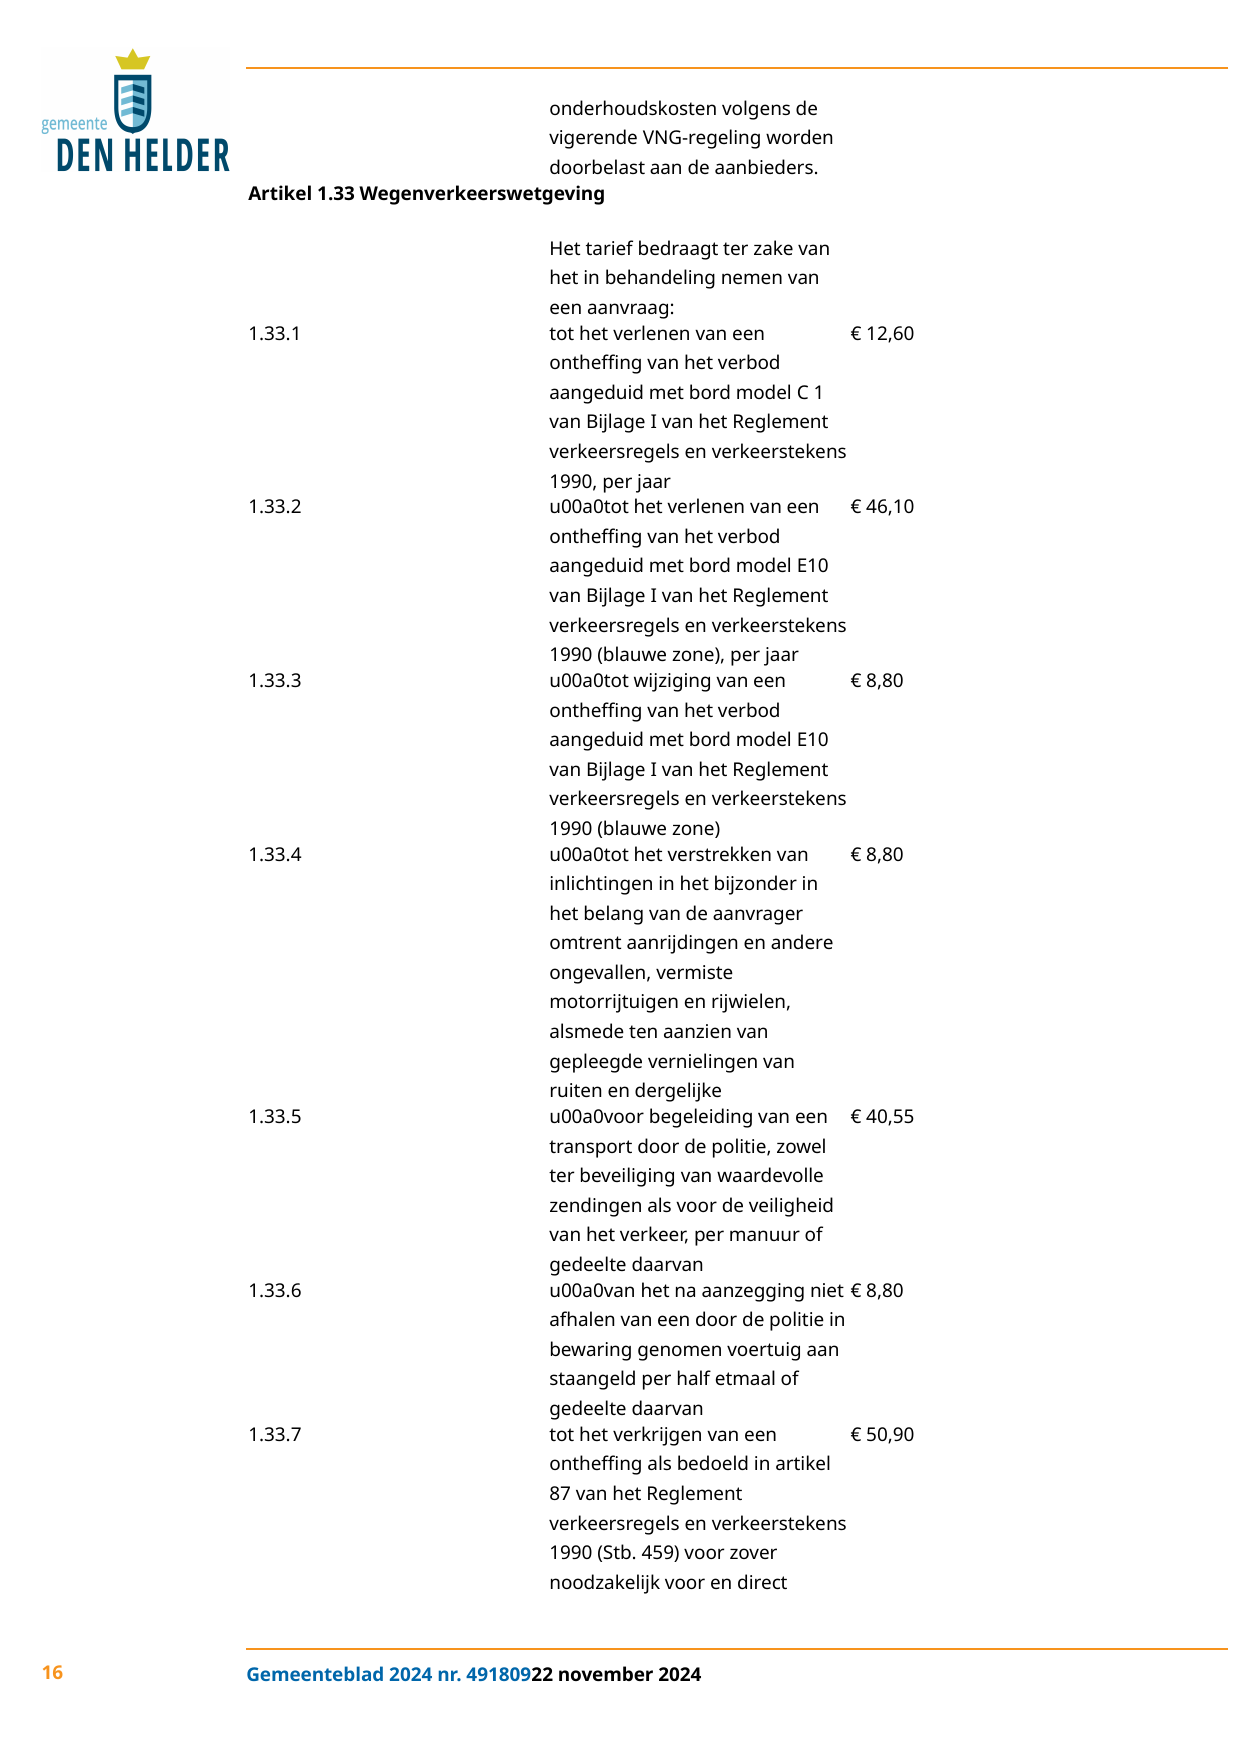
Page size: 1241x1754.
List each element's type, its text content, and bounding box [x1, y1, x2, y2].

picture [63, 144, 68, 165]
table_cell € 8,80 [850, 667, 1152, 841]
table_cell [850, 95, 1152, 180]
table_cell 1.33.5 [248, 1103, 549, 1277]
table_cell € 50,90 [850, 1421, 1152, 1594]
table_cell Artikel 1.33 Wegenverkeerswetgeving [248, 180, 1152, 235]
table_cell tot het verlenen van een ontheffing van het verbod aangeduid met bord model C 1 van Bijlage I van het Reglement verkeersregels en verkeerstekens 1990, per jaar [549, 320, 850, 493]
picture [41, 47, 231, 172]
table_cell onderhoudskosten volgens de vigerende VNG-regeling worden doorbelast aan de aanbieders. [549, 95, 850, 180]
picture [182, 144, 187, 165]
table_cell € 46,10 [850, 494, 1152, 667]
table_cell Het tarief bedraagt ter zake van het in behandeling nemen van een aanvraag: [549, 235, 850, 320]
table_cell 1.33.1 [248, 320, 549, 493]
picture [130, 157, 135, 172]
table_cell 1.33.4 [248, 841, 549, 1103]
table_cell 1.33.6 [248, 1277, 549, 1421]
table_cell 1.33.2 [248, 494, 549, 667]
table_cell u00a0tot wijziging van een ontheffing van het verbod aangeduid met bord model E10 van Bijlage I van het Reglement verkeersregels en verkeerstekens 1990 (blauwe zone) [549, 667, 850, 841]
table_cell € 12,60 [850, 320, 1152, 493]
table_cell tot het verkrijgen van een ontheffing als bedoeld in artikel 87 van het Reglement verkeersregels en verkeerstekens 1990 (Stb. 459) voor zover noodzakelijk voor en direct [549, 1421, 850, 1594]
table_cell 1.33.3 [248, 667, 549, 841]
table_cell [248, 235, 549, 320]
table_cell u00a0tot het verlenen van een ontheffing van het verbod aangeduid met bord model E10 van Bijlage I van het Reglement verkeersregels en verkeerstekens 1990 (blauwe zone), per jaar [549, 494, 850, 667]
table_cell u00a0van het na aanzegging niet afhalen van een door de politie in bewaring genomen voertuig aan staangeld per half etmaal of gedeelte daarvan [549, 1277, 850, 1421]
table_cell € 8,80 [850, 841, 1152, 1103]
table_cell u00a0tot het verstrekken van inlichtingen in het bijzonder in het belang van de aanvrager omtrent aanrijdingen en andere ongevallen, vermiste motorrijtuigen en rijwielen, alsmede ten aanzien van gepleegde vernielingen van ruiten en dergelijke [549, 841, 850, 1103]
table_cell 1.33.7 [248, 1421, 549, 1594]
table_cell [850, 235, 1152, 320]
table_cell u00a0voor begeleiding van een transport door de politie, zowel ter beveiliging van waardevolle zendingen als voor de veiligheid van het verkeer, per manuur of gedeelte daarvan [549, 1103, 850, 1277]
table_cell € 8,80 [850, 1277, 1152, 1421]
picture [220, 160, 224, 172]
picture [100, 154, 106, 172]
table_cell [248, 95, 549, 180]
table_cell € 40,55 [850, 1103, 1152, 1277]
